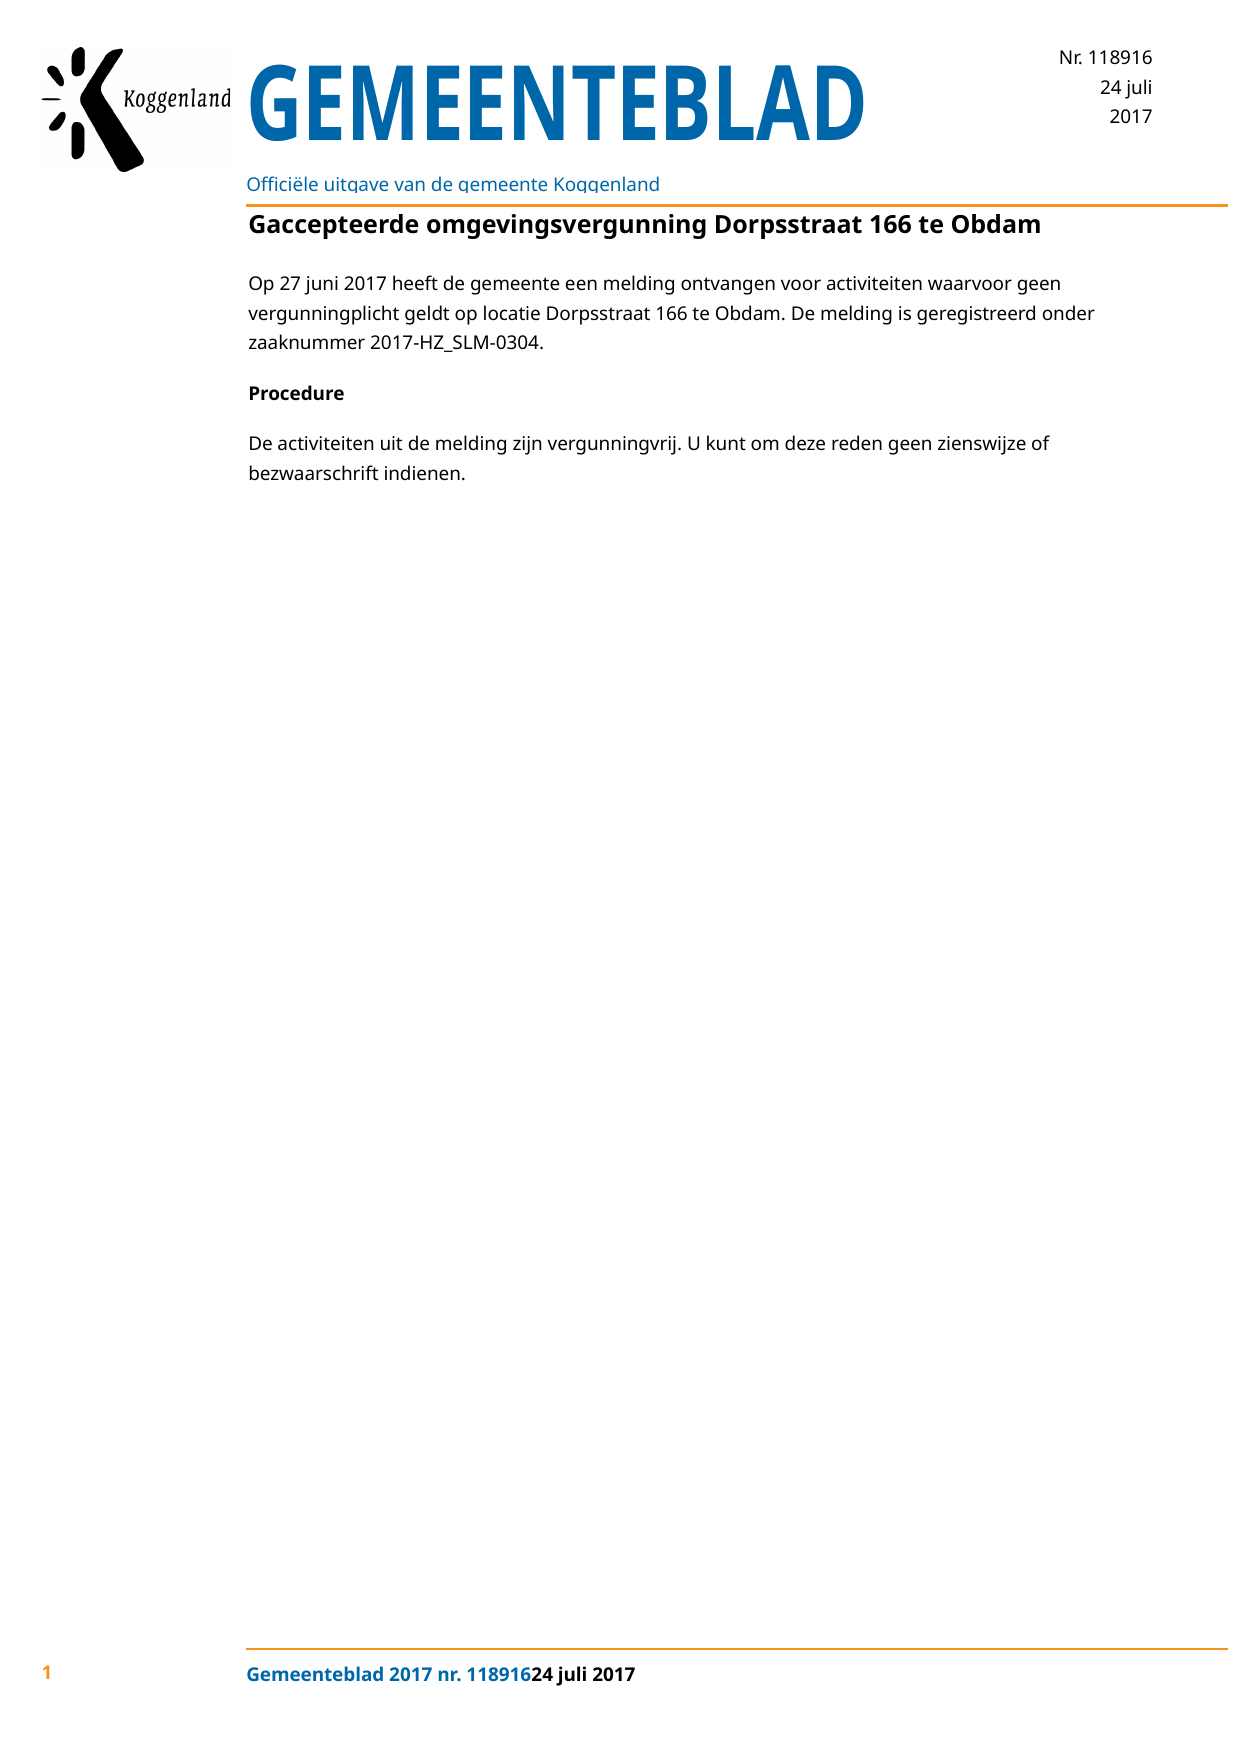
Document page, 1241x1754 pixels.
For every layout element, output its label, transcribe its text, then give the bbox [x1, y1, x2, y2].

picture [41, 47, 231, 172]
text De activiteiten uit de melding zijn vergunningvrij. U kunt om deze reden geen zienswijze of bezwaarschrift indienen. [248, 430, 1152, 486]
text Procedure [248, 380, 1152, 406]
text Op 27 juni 2017 heeft de gemeente een melding ontvangen voor activiteiten waarvoor geen vergunningplicht geldt op locatie Dorpsstraat 166 te Obdam. De melding is geregistreerd onder zaaknummer 2017-HZ_SLM-0304. [248, 270, 1152, 355]
text Gaccepteerde omgevingsvergunning Dorpsstraat 166 te Obdam [248, 207, 1152, 241]
